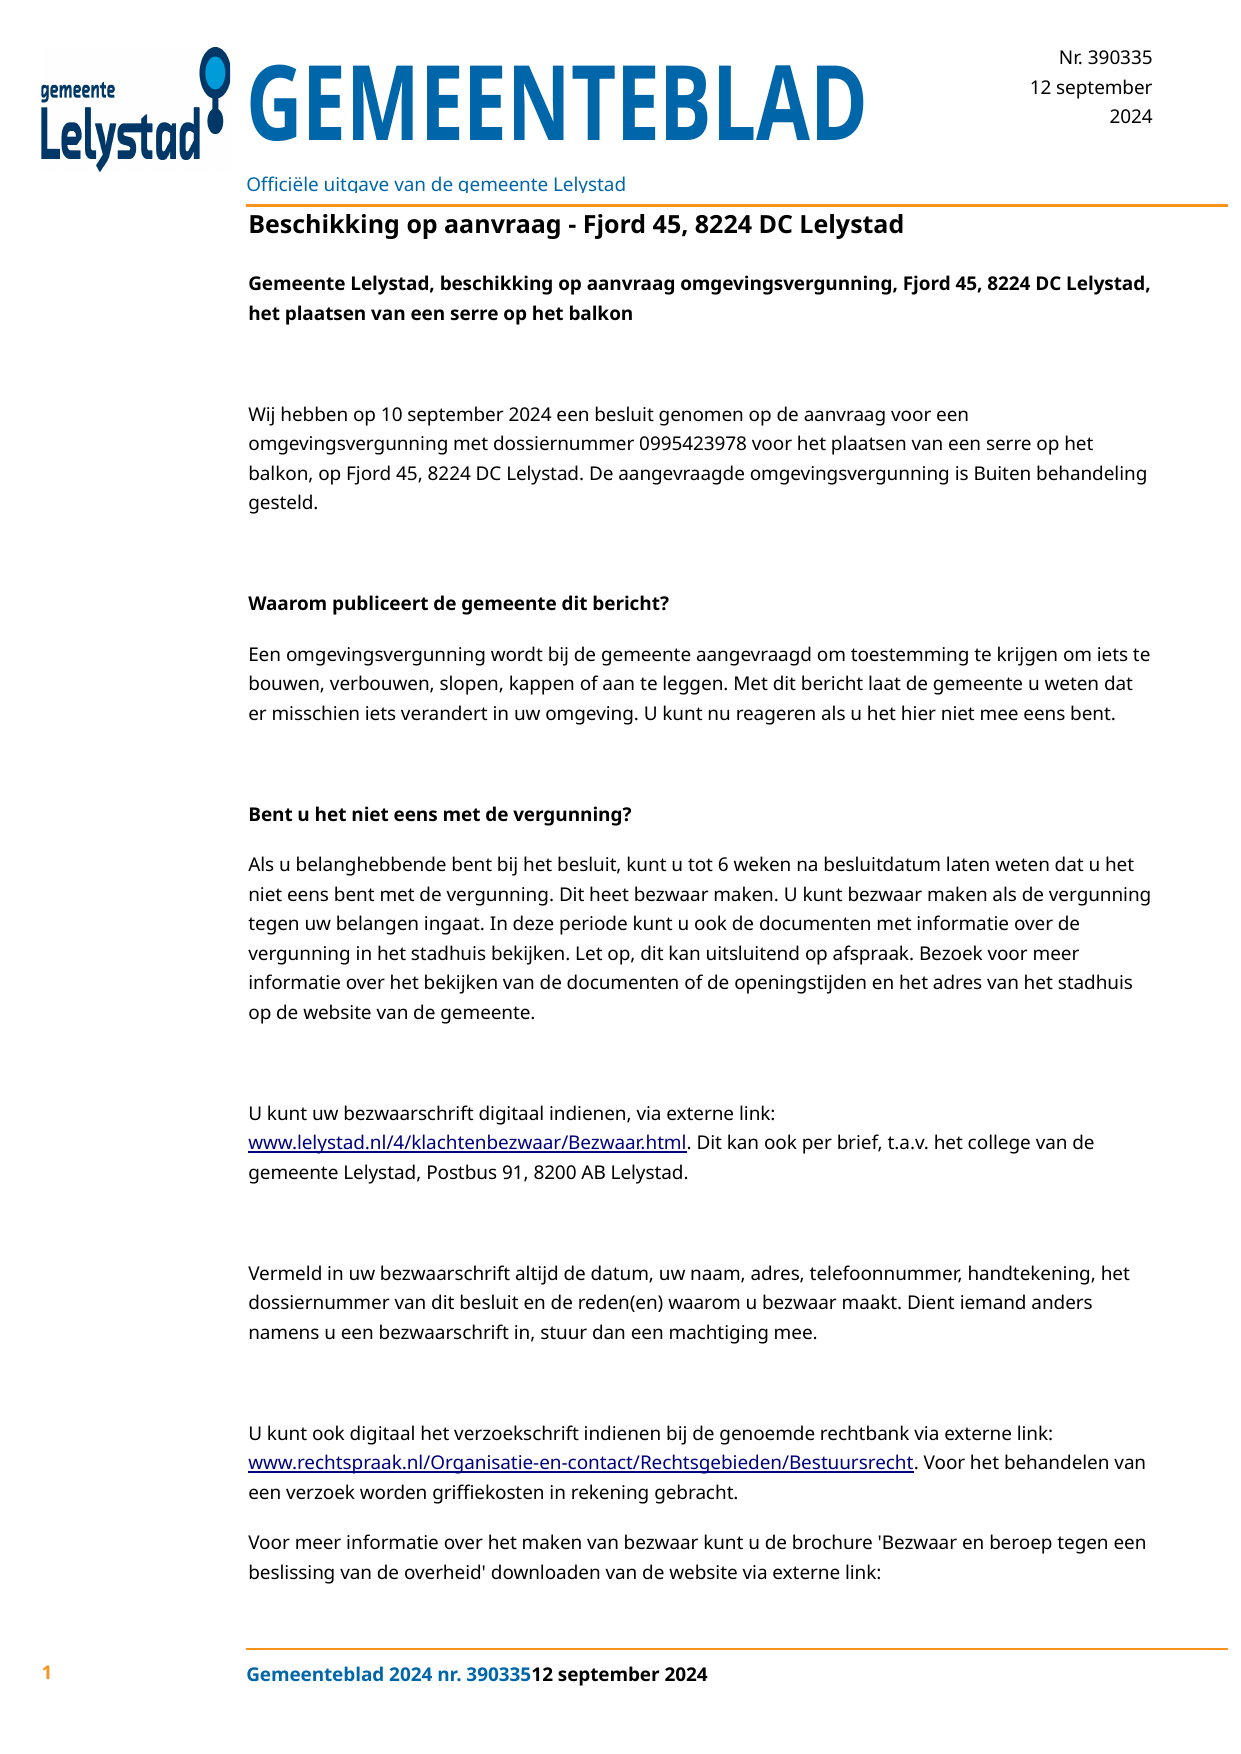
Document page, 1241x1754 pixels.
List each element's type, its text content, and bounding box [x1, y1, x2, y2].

text U kunt uw bezwaarschrift digitaal indienen, via externe link: www.lelystad.nl/4/klachtenbezwaar/Bezwaar.html. Dit kan ook per brief, t.a.v. het college van de gemeente Lelystad, Postbus 91, 8200 AB Lelystad. [248, 1100, 1152, 1185]
text Bent u het niet eens met de vergunning? [248, 801, 1152, 826]
text Als u belanghebbende bent bij het besluit, kunt u tot 6 weken na besluitdatum laten weten dat u het niet eens bent met de vergunning. Dit heet bezwaar maken. U kunt bezwaar maken als de vergunning tegen uw belangen ingaat. In deze periode kunt u ook de documenten met informatie over de vergunning in het stadhuis bekijken. Let op, dit kan uitsluitend op afspraak. Bezoek voor meer informatie over het bekijken van de documenten of de openingstijden en het adres van het stadhuis op de website van de gemeente. [248, 851, 1152, 1025]
picture [41, 47, 231, 172]
text Gemeente Lelystad, beschikking op aanvraag omgevingsvergunning, Fjord 45, 8224 DC Lelystad, het plaatsen van een serre op het balkon [248, 270, 1152, 326]
text U kunt ook digitaal het verzoekschrift indienen bij de genoemde rechtbank via externe link: www.rechtspraak.nl/Organisatie-en-contact/Rechtsgebieden/Bestuursrecht. Voor het behandelen van een verzoek worden griffiekosten in rekening gebracht. [248, 1420, 1152, 1505]
text Een omgevingsvergunning wordt bij de gemeente aangevraagd om toestemming te krijgen om iets te bouwen, verbouwen, slopen, kappen of aan te leggen. Met dit bericht laat de gemeente u weten dat er misschien iets verandert in uw omgeving. U kunt nu reageren als u het hier niet mee eens bent. [248, 641, 1152, 726]
text Beschikking op aanvraag - Fjord 45, 8224 DC Lelystad [248, 207, 1152, 241]
text Voor meer informatie over het maken van bezwaar kunt u de brochure 'Bezwaar en beroep tegen een beslissing van de overheid' downloaden van de website via externe link: [248, 1529, 1152, 1585]
text Waarom publiceert de gemeente dit bericht? [248, 590, 1152, 616]
text Vermeld in uw bezwaarschrift altijd de datum, uw naam, adres, telefoonnummer, handtekening, het dossiernummer van dit besluit en de reden(en) waarom u bezwaar maakt. Dient iemand anders namens u een bezwaarschrift in, stuur dan een machtiging mee. [248, 1260, 1152, 1345]
text Wij hebben op 10 september 2024 een besluit genomen op de aanvraag voor een omgevingsvergunning met dossiernummer 0995423978 voor het plaatsen van een serre op het balkon, op Fjord 45, 8224 DC Lelystad. De aangevraagde omgevingsvergunning is Buiten behandeling gesteld. [248, 401, 1152, 515]
